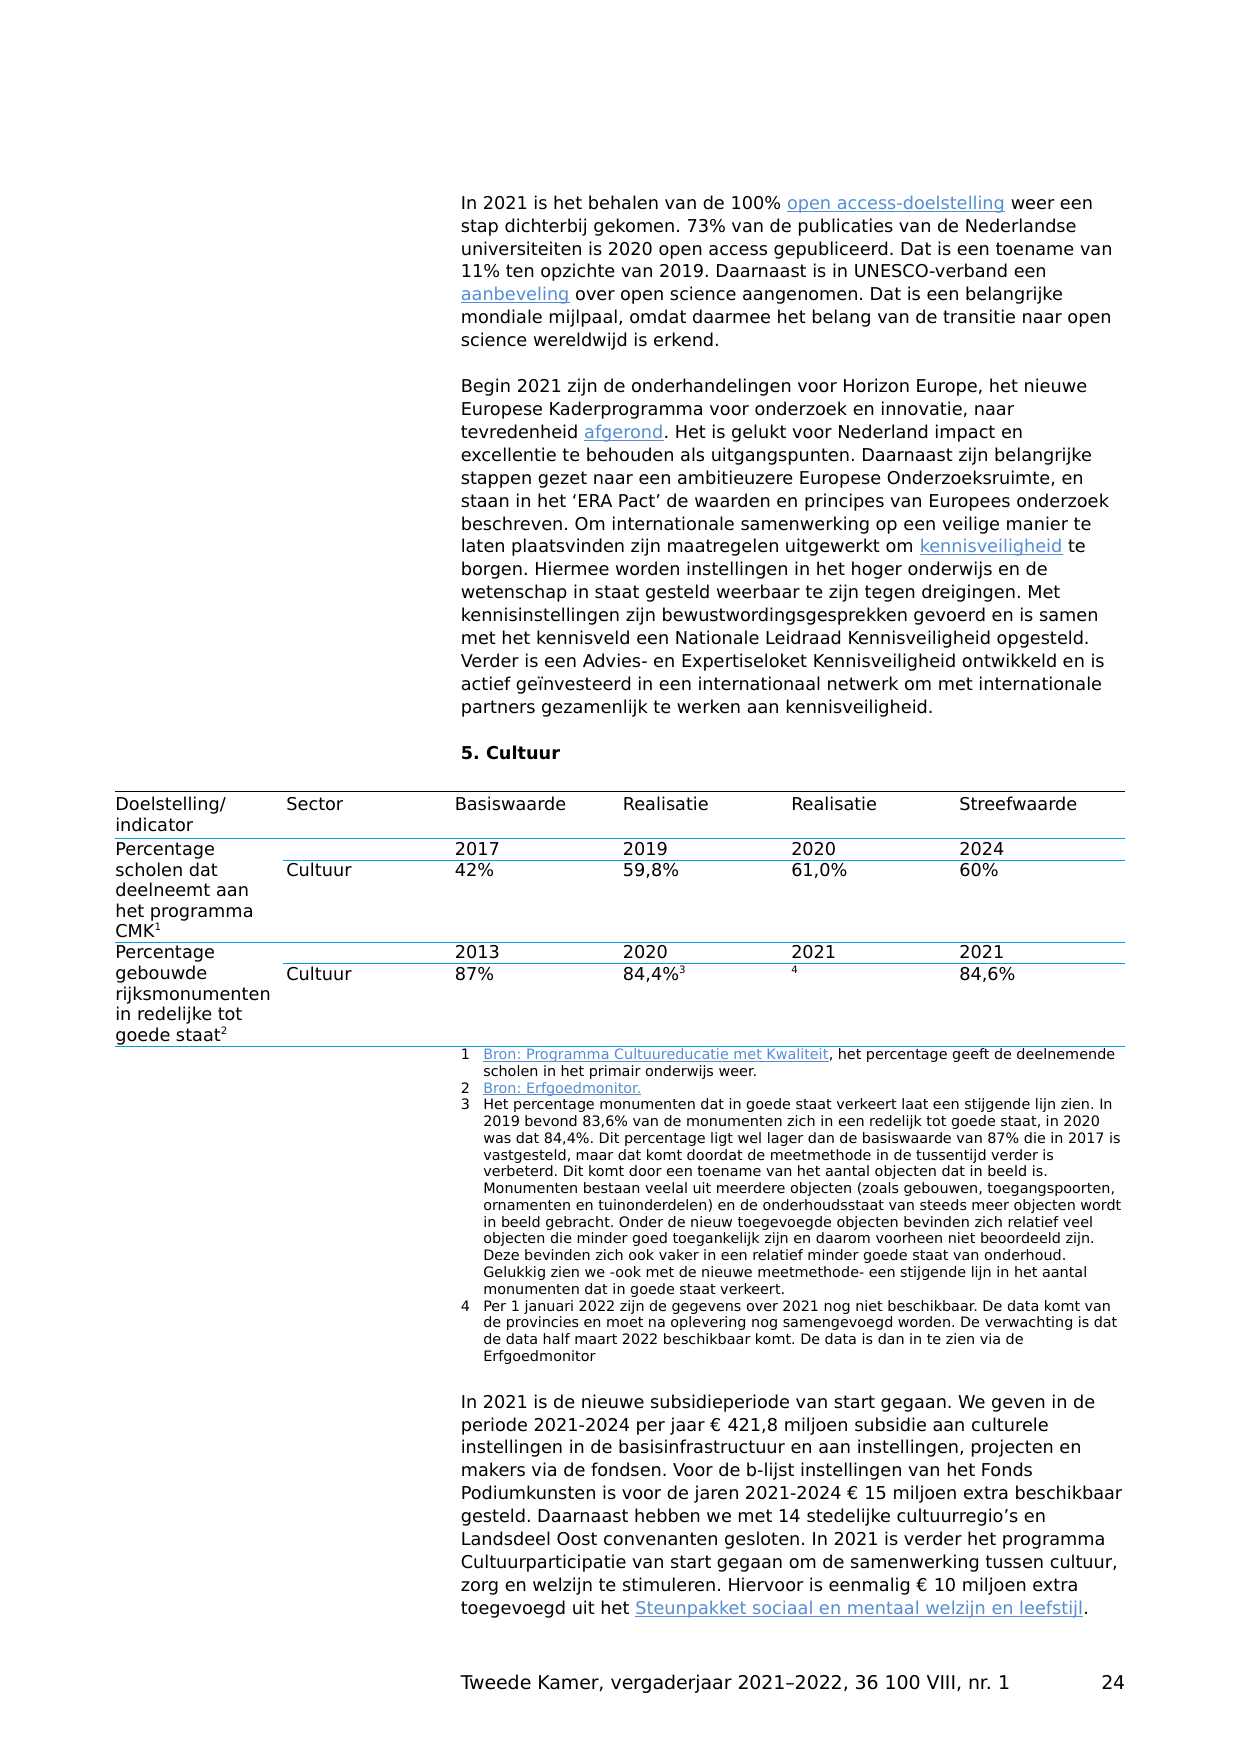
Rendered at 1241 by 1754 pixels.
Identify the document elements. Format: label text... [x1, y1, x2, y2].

table_cell 2021 [788, 943, 956, 963]
text Begin 2021 zijn de onderhandelingen voor Horizon Europe, het nieuwe Europese Kaderprogramma voor onderzoek en innovatie, naar tevredenheid afgerond. Het is gelukt voor Nederland impact en excellentie te behouden als uitgangspunten. Daarnaast zijn belangrijke stappen gezet naar een ambitieuzere Europese Onderzoeksruimte, en staan in het ‘ERA Pact’ de waarden en principes van Europees onderzoek beschreven. Om internationale samenwerking op een veilige manier te laten plaatsvinden zijn maatregelen uitgewerkt om kennisveiligheid te borgen. Hiermee worden instellingen in het hoger onderwijs en de wetenschap in staat gesteld weerbaar te zijn tegen dreigingen. Met kennisinstellingen zijn bewustwordingsgesprekken gevoerd en is samen met het kennisveld een Nationale Leidraad Kennisveiligheid opgesteld. Verder is een Advies- en Expertiseloket Kennisveiligheid ontwikkeld en is actief geïnvesteerd in een internationaal netwerk om met internationale partners gezamenlijk te werken aan kennisveiligheid. [461, 374, 1125, 718]
table_cell 59,8% [620, 861, 788, 942]
table_cell Doelstelling/indicator [115, 792, 283, 838]
table_header Tabel 6 Cultuur [115, 766, 1125, 791]
text In 2021 is het behalen van de 100% open access-doelstelling weer een stap dichterbij gekomen. 73% van de publicaties van de Nederlandse universiteiten is 2020 open access gepubliceerd. Dat is een toename van 11% ten opzichte van 2019. Daarnaast is in UNESCO-verband een aanbeveling over open science aangenomen. Dat is een belangrijke mondiale mijlpaal, omdat daarmee het belang van de transitie naar open science wereldwijd is erkend. [461, 191, 1125, 351]
table_cell 87% [452, 964, 620, 1046]
table_cell 2013 [452, 943, 620, 963]
list Bron: Erfgoedmonitor. [461, 1080, 1125, 1096]
table_cell [283, 839, 452, 859]
table_cell Sector [283, 792, 452, 838]
list Het percentage monumenten dat in goede staat verkeert laat een stijgende lijn zien. In 2019 bevond 83,6% van de monumenten zich in een redelijk tot goede staat, in 2020 was dat 84,4%. Dit percentage ligt wel lager dan de basiswaarde van 87% die in 2017 is vastgesteld, maar dat komt doordat de meetmethode in de tussentijd verder is verbeterd. Dit komt door een toename van het aantal objecten dat in beeld is. Monumenten bestaan veelal uit meerdere objecten (zoals gebouwen, toegangspoorten, ornamenten en tuinonderdelen) en de onderhoudsstaat van steeds meer objecten wordt in beeld gebracht. Onder de nieuw toegevoegde objecten bevinden zich relatief veel objecten die minder goed toegankelijk zijn en daarom voorheen niet beoordeeld zijn. Deze bevinden zich ook vaker in een relatief minder goede staat van onderhoud. Gelukkig zien we -ook met de nieuwe meetmethode- een stijgende lijn in het aantal monumenten dat in goede staat verkeert. [461, 1096, 1125, 1298]
table_cell 2017 [452, 839, 620, 859]
table_cell 42% [452, 861, 620, 942]
table_cell 84,6% [956, 964, 1125, 1046]
table_cell Cultuur [283, 861, 452, 942]
table_cell 84,4%3 [620, 964, 788, 1046]
table_cell Realisatie [620, 792, 788, 838]
table_cell 61,0% [788, 861, 956, 942]
table_cell [283, 943, 452, 963]
table_cell Cultuur [283, 964, 452, 1046]
table_cell 2021 [956, 943, 1125, 963]
table_cell Basiswaarde [452, 792, 620, 838]
list Bron: Programma Cultuureducatie met Kwaliteit, het percentage geeft de deelnemende scholen in het primair onderwijs weer. [461, 1047, 1125, 1080]
table_cell 2019 [620, 839, 788, 859]
table_cell 2024 [956, 839, 1125, 859]
text In 2021 is de nieuwe subsidieperiode van start gegaan. We geven in de periode 2021-2024 per jaar € 421,8 miljoen subsidie aan culturele instellingen in de basisinfrastructuur en aan instellingen, projecten en makers via de fondsen. Voor de b-lijst instellingen van het Fonds Podiumkunsten is voor de jaren 2021-2024 € 15 miljoen extra beschikbaar gesteld. Daarnaast hebben we met 14 stedelijke cultuurregio’s en Landsdeel Oost convenanten gesloten. In 2021 is verder het programma Cultuurparticipatie van start gegaan om de samenwerking tussen cultuur, zorg en welzijn te stimuleren. Hiervoor is eenmalig € 10 miljoen extra toegevoegd uit het Steunpakket sociaal en mentaal welzijn en leefstijl. [461, 1390, 1125, 1619]
table_cell 2020 [788, 839, 956, 859]
list Per 1 januari 2022 zijn de gegevens over 2021 nog niet beschikbaar. De data komt van de provincies en moet na oplevering nog samengevoegd worden. De verwachting is dat de data half maart 2022 beschikbaar komt. De data is dan in te zien via de Erfgoedmonitor [461, 1298, 1125, 1365]
text 5. Cultuur [461, 741, 1125, 764]
table_cell 2020 [620, 943, 788, 963]
table_cell Percentage gebouwde rijksmonumenten in redelijke tot goede staat2 [115, 943, 283, 1046]
table_cell 4 [788, 964, 956, 1046]
table_cell 60% [956, 861, 1125, 942]
table_cell Percentage scholen dat deelneemt aan het programma CMK1 [115, 839, 283, 942]
table_cell Streefwaarde [956, 792, 1125, 838]
table_cell Realisatie [788, 792, 956, 838]
